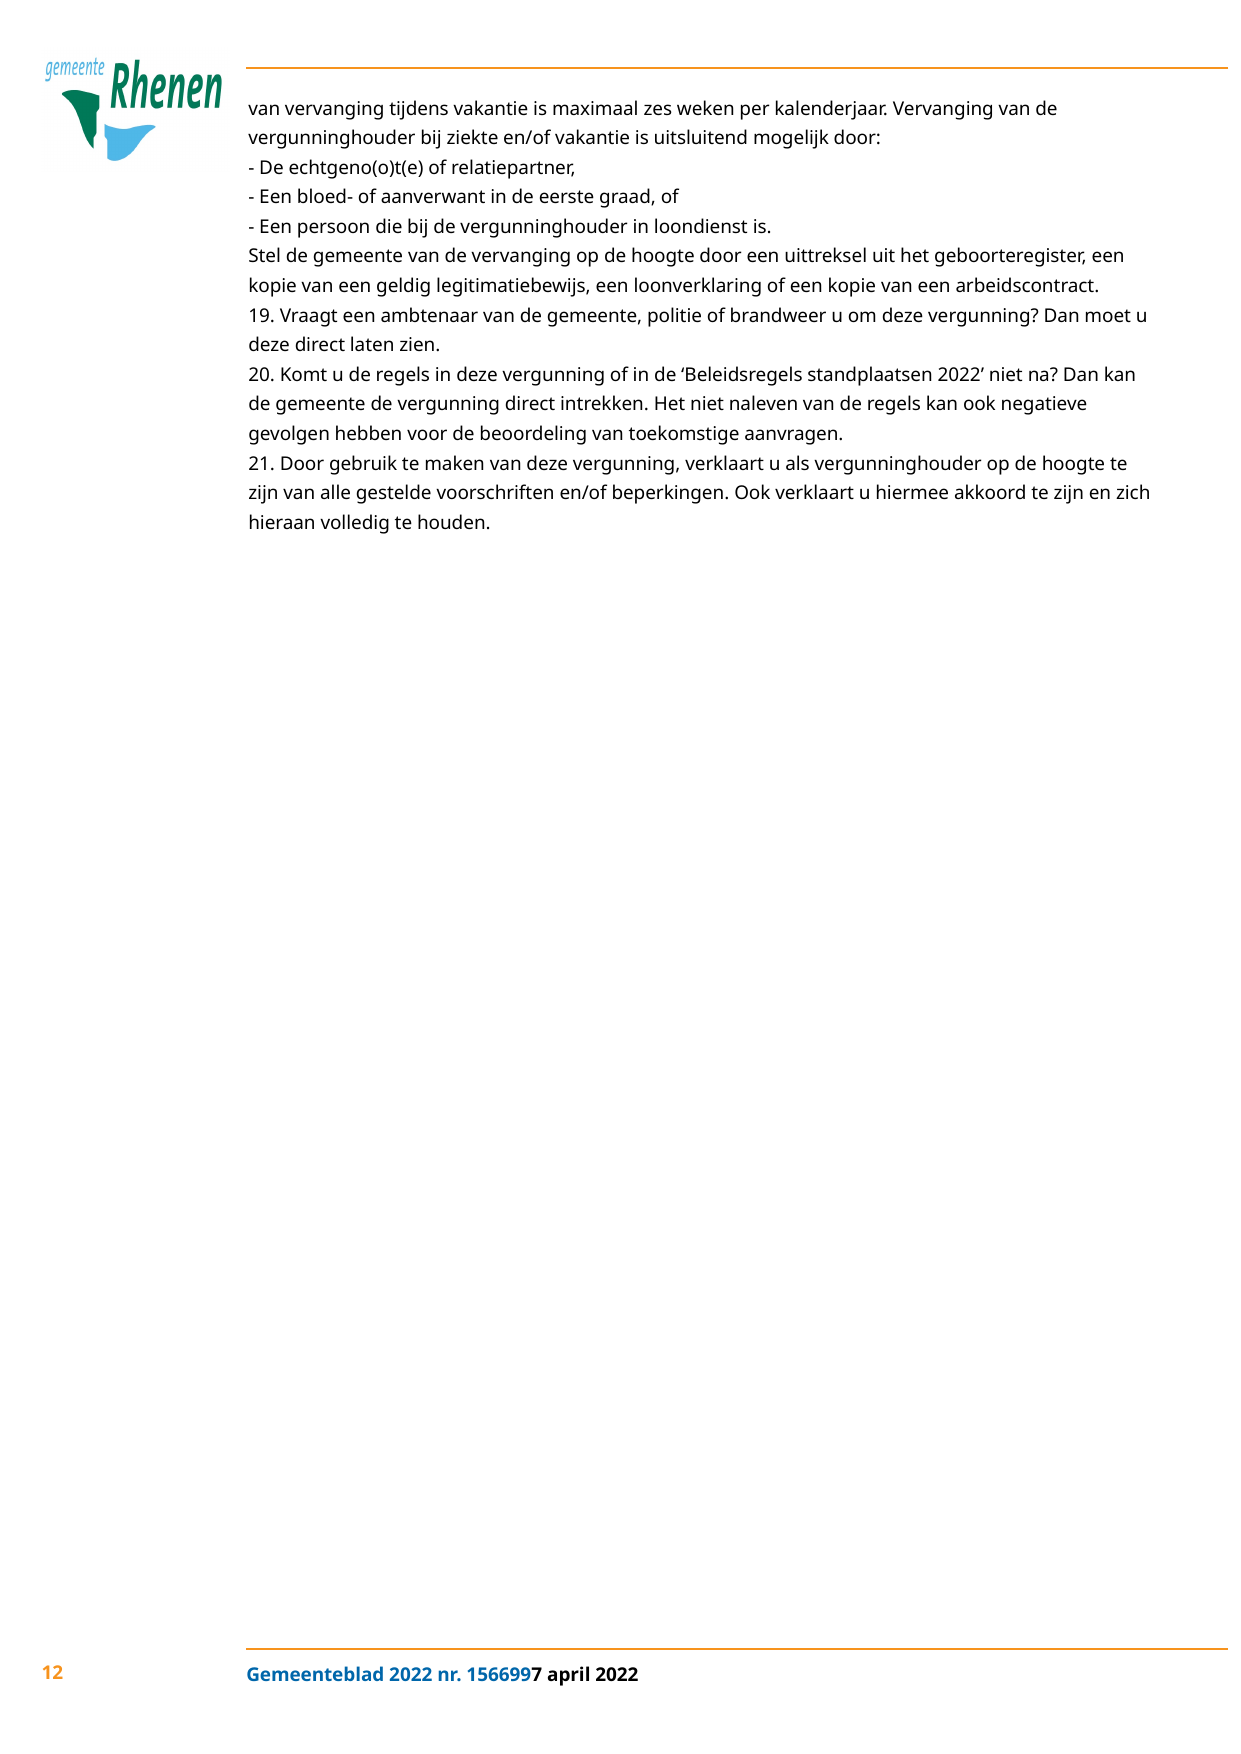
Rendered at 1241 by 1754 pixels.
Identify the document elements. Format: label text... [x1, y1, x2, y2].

picture [41, 47, 231, 172]
text - De echtgeno(o)t(e) of relatiepartner, [248, 154, 1152, 180]
text Stel de gemeente van de vervanging op de hoogte door een uittreksel uit het geboorteregister, een kopie van een geldig legitimatiebewijs, een loonverklaring of een kopie van een arbeidscontract. [248, 243, 1152, 298]
text 20. Komt u de regels in deze vergunning of in de ‘Beleidsregels standplaatsen 2022’ niet na? Dan kan de gemeente de vergunning direct intrekken. Het niet naleven van de regels kan ook negatieve gevolgen hebben voor de beoordeling van toekomstige aanvragen. [248, 361, 1152, 446]
text 19. Vraagt een ambtenaar van de gemeente, politie of brandweer u om deze vergunning? Dan moet u deze direct laten zien. [248, 302, 1152, 357]
text - Een bloed- of aanverwant in de eerste graad, of [248, 183, 1152, 209]
text 21. Door gebruik te maken van deze vergunning, verklaart u als vergunninghouder op de hoogte te zijn van alle gestelde voorschriften en/of beperkingen. Ook verklaart u hiermee akkoord te zijn en zich hieraan volledig te houden. [248, 450, 1152, 535]
text - Een persoon die bij de vergunninghouder in loondienst is. [248, 213, 1152, 239]
text van vervanging tijdens vakantie is maximaal zes weken per kalenderjaar. Vervanging van de vergunninghouder bij ziekte en/of vakantie is uitsluitend mogelijk door: [248, 95, 1152, 150]
